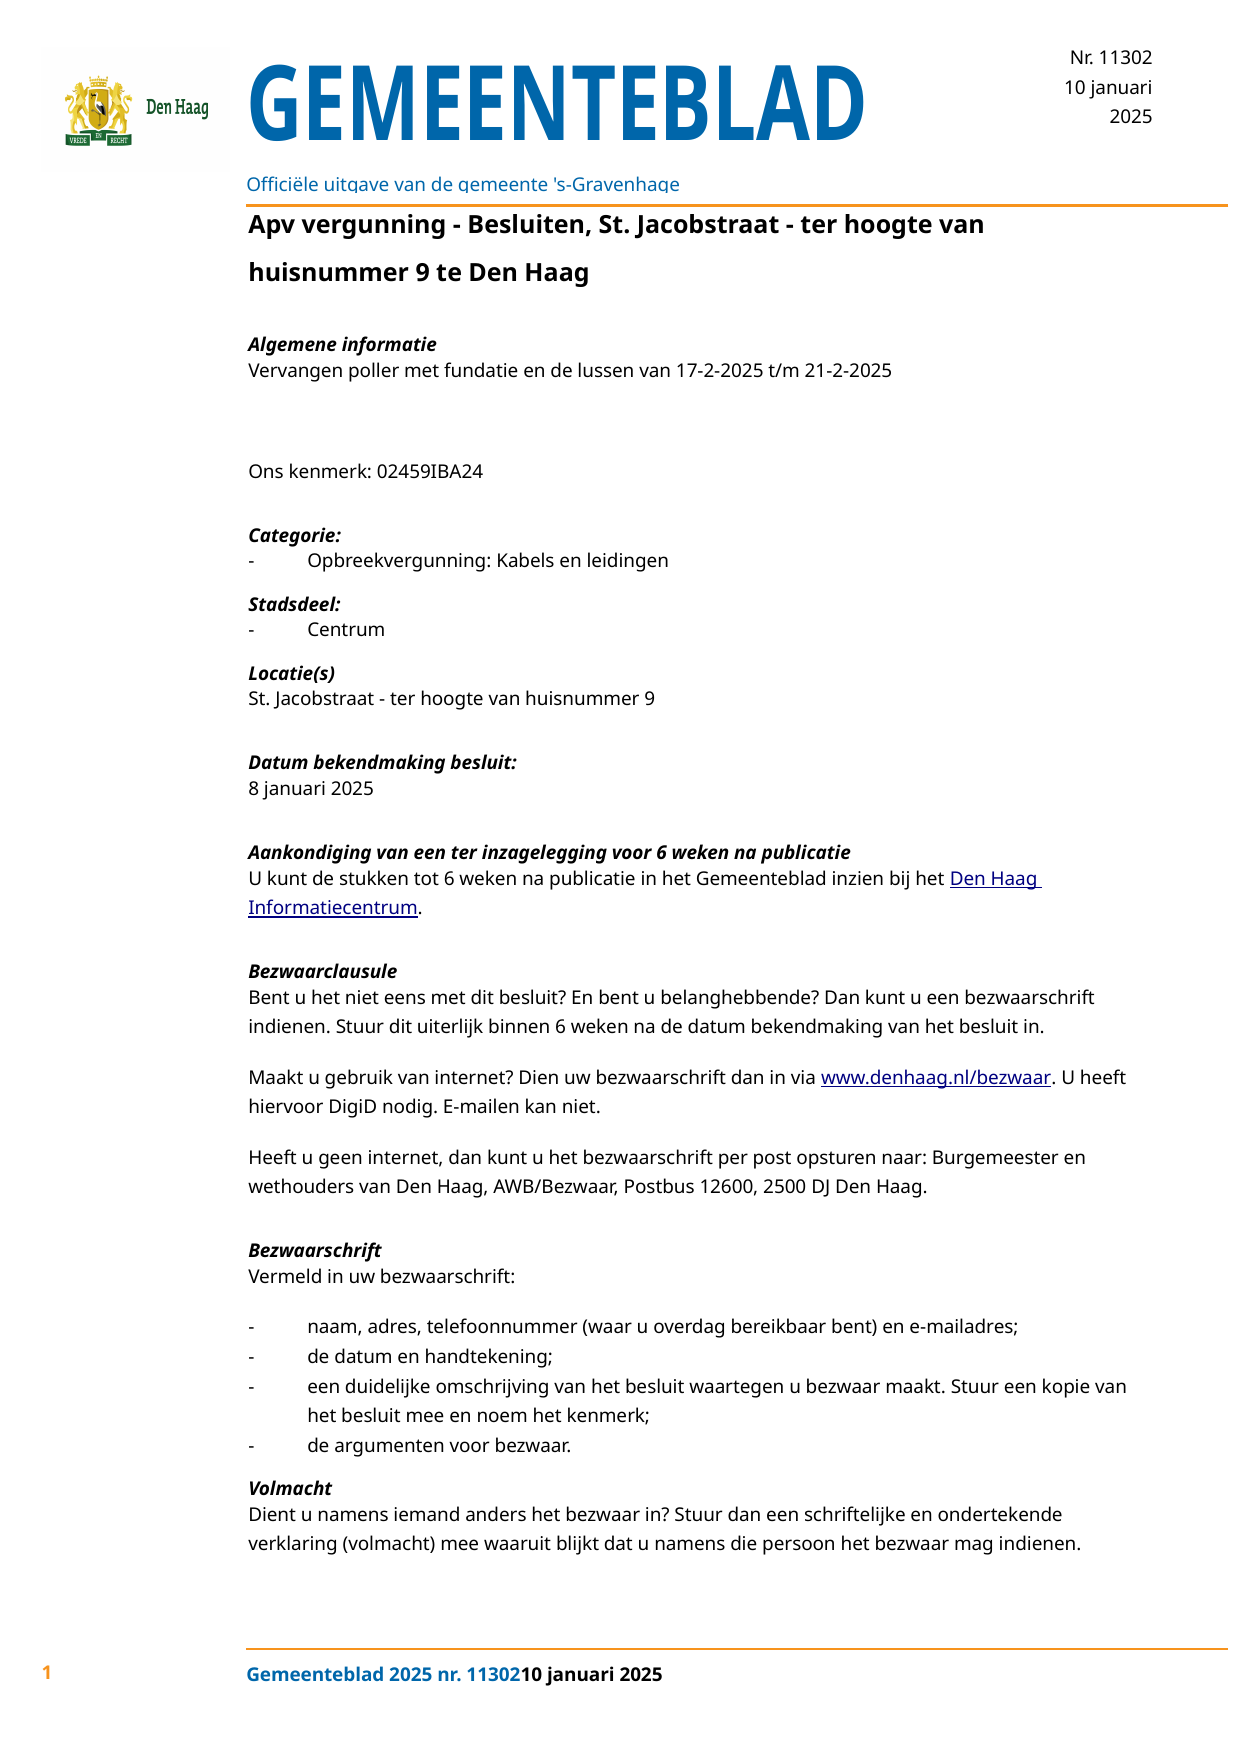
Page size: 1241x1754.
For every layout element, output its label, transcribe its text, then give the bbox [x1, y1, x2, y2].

picture [41, 47, 231, 172]
list Centrum [248, 617, 1152, 642]
text St. Jacobstraat - ter hoogte van huisnummer 9 [248, 685, 1152, 711]
text Stadsdeel: [248, 591, 1152, 617]
text Ons kenmerk: 02459IBA24 [248, 458, 1152, 484]
text Volmacht [248, 1475, 1152, 1501]
list de datum en handtekening; [248, 1343, 1152, 1369]
text Aankondiging van een ter inzagelegging voor 6 weken na publicatie [248, 839, 1152, 865]
text Bezwaarschrift [248, 1238, 1152, 1263]
list naam, adres, telefoonnummer (waar u overdag bereikbaar bent) en e-mailadres; [248, 1314, 1152, 1339]
text Datum bekendmaking besluit: [248, 749, 1152, 775]
text Heeft u geen internet, dan kunt u het bezwaarschrift per post opsturen naar: Burgemeester en wethouders van Den Haag, AWB/Bezwaar, Postbus 12600, 2500 DJ Den Haag. [248, 1144, 1152, 1199]
text Locatie(s) [248, 660, 1152, 685]
text Vermeld in uw bezwaarschrift: [248, 1263, 1152, 1289]
text Bezwaarclausule [248, 958, 1152, 984]
text Algemene informatie [248, 331, 1152, 357]
list de argumenten voor bezwaar. [248, 1432, 1152, 1458]
text Maakt u gebruik van internet? Dien uw bezwaarschrift dan in via www.denhaag.nl/bezwaar. U heeft hiervoor DigiD nodig. E-mailen kan niet. [248, 1064, 1152, 1119]
text Vervangen poller met fundatie en de lussen van 17-2-2025 t/m 21-2-2025 [248, 357, 1152, 383]
text Bent u het niet eens met dit besluit? En bent u belanghebbende? Dan kunt u een bezwaarschrift indienen. Stuur dit uiterlijk binnen 6 weken na de datum bekendmaking van het besluit in. [248, 984, 1152, 1039]
text Categorie: [248, 522, 1152, 548]
list Opbreekvergunning: Kabels en leidingen [248, 548, 1152, 573]
text Apv vergunning - Besluiten, St. Jacobstraat - ter hoogte van huisnummer 9 te Den Haag [248, 207, 1152, 288]
text U kunt de stukken tot 6 weken na publicatie in het Gemeenteblad inzien bij het Den Haag Informatiecentrum. [248, 865, 1152, 920]
text Dient u namens iemand anders het bezwaar in? Stuur dan een schriftelijke en ondertekende verklaring (volmacht) mee waaruit blijkt dat u namens die persoon het bezwaar mag indienen. [248, 1501, 1152, 1556]
list een duidelijke omschrijving van het besluit waartegen u bezwaar maakt. Stuur een kopie van het besluit mee en noem het kenmerk; [248, 1373, 1152, 1428]
text 8 januari 2025 [248, 775, 1152, 801]
